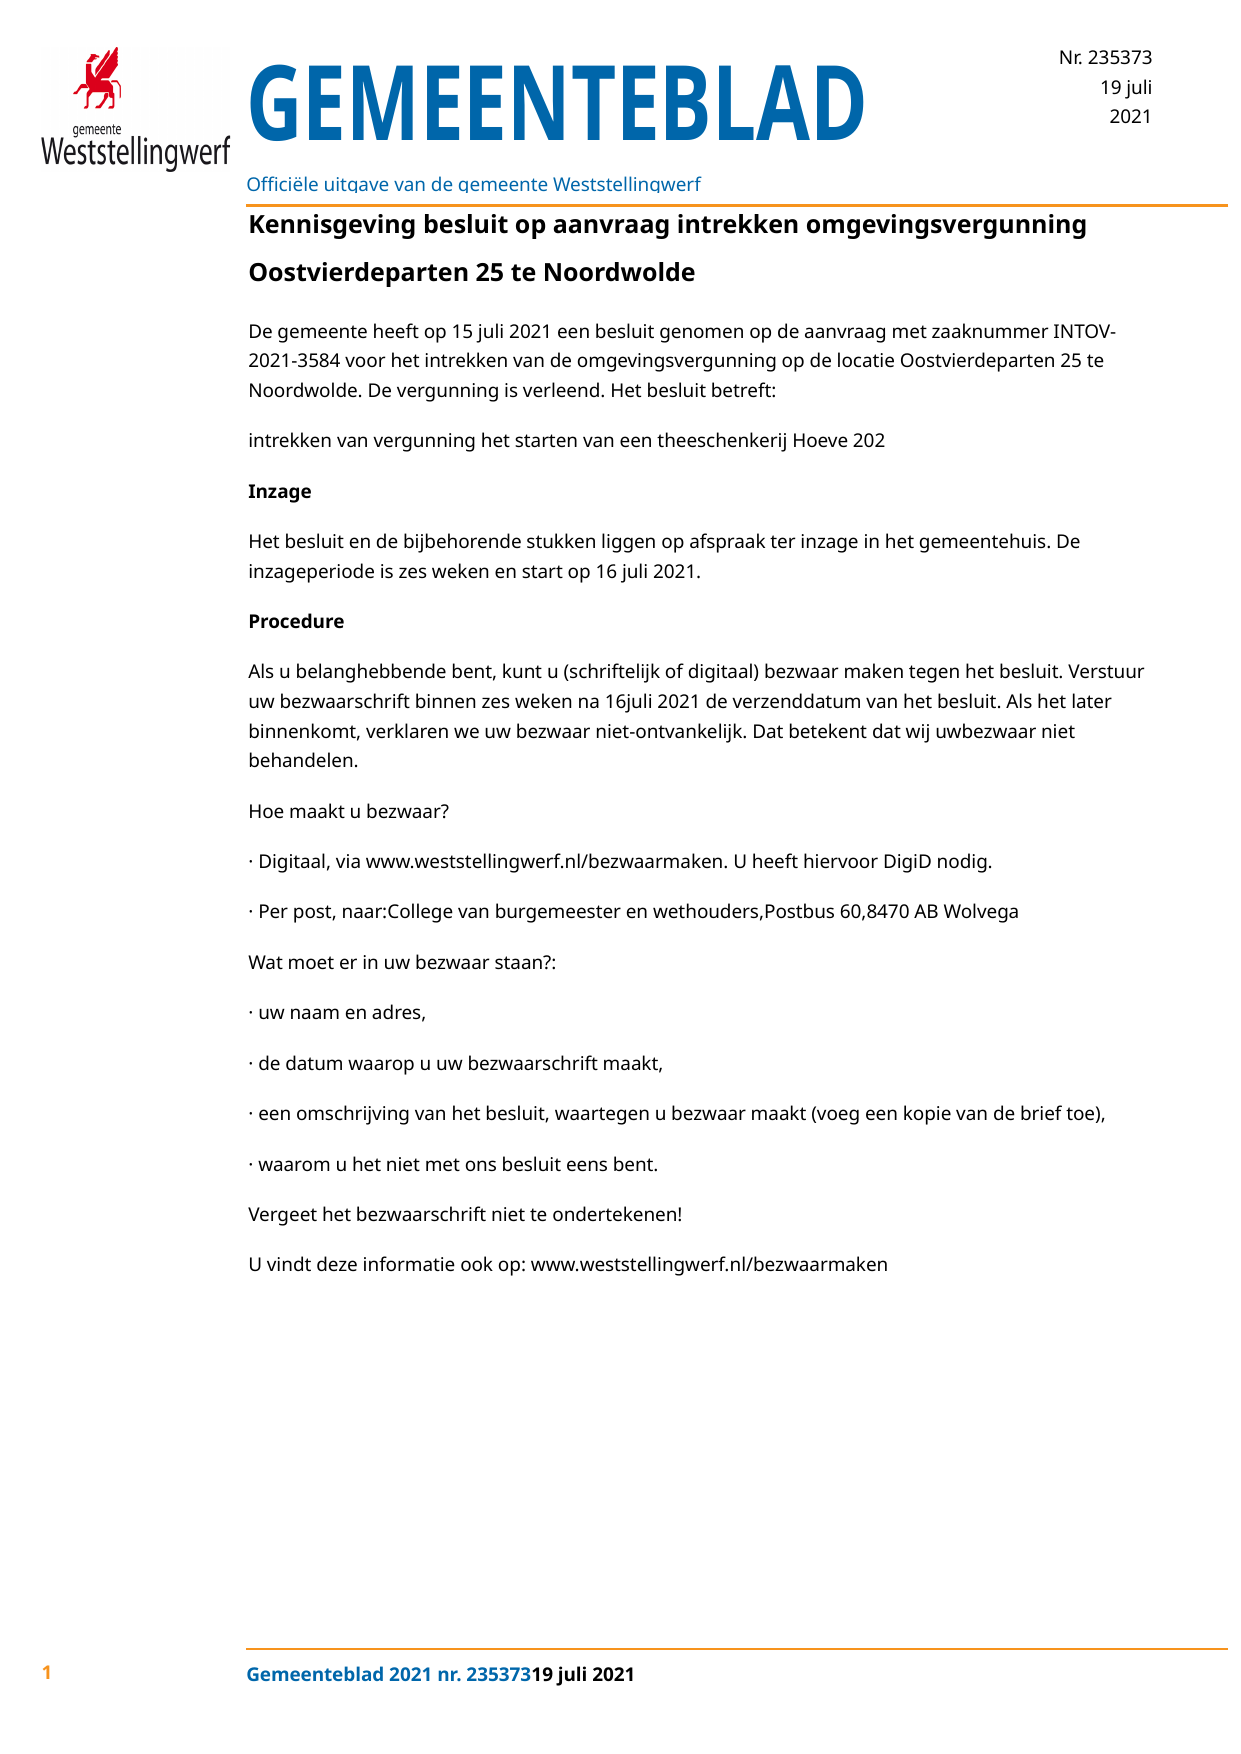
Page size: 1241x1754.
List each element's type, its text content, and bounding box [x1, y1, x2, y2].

picture [41, 47, 231, 172]
text U vindt deze informatie ook op: www.weststellingwerf.nl/bezwaarmaken [248, 1252, 1152, 1277]
text Vergeet het bezwaarschrift niet te ondertekenen! [248, 1201, 1152, 1227]
text Kennisgeving besluit op aanvraag intrekken omgevingsvergunning Oostvierdeparten 25 te Noordwolde [248, 207, 1152, 288]
text Procedure [248, 608, 1152, 634]
text · waarom u het niet met ons besluit eens bent. [248, 1151, 1152, 1177]
text Als u belanghebbende bent, kunt u (schriftelijk of digitaal) bezwaar maken tegen het besluit. Verstuur uw bezwaarschrift binnen zes weken na 16juli 2021 de verzenddatum van het besluit. Als het later binnenkomt, verklaren we uw bezwaar niet-ontvankelijk. Dat betekent dat wij uwbezwaar niet behandelen. [248, 659, 1152, 773]
text · de datum waarop u uw bezwaarschrift maakt, [248, 1050, 1152, 1076]
text · uw naam en adres, [248, 999, 1152, 1025]
text · een omschrijving van het besluit, waartegen u bezwaar maakt (voeg een kopie van de brief toe), [248, 1100, 1152, 1126]
text Inzage [248, 478, 1152, 504]
text · Digitaal, via www.weststellingwerf.nl/bezwaarmaken. U heeft hiervoor DigiD nodig. [248, 848, 1152, 874]
text Hoe maakt u bezwaar? [248, 798, 1152, 824]
text intrekken van vergunning het starten van een theeschenkerij Hoeve 202 [248, 427, 1152, 453]
text Het besluit en de bijbehorende stukken liggen op afspraak ter inzage in het gemeentehuis. De inzageperiode is zes weken en start op 16 juli 2021. [248, 528, 1152, 584]
text De gemeente heeft op 15 juli 2021 een besluit genomen op de aanvraag met zaaknummer INTOV-2021-3584 voor het intrekken van de omgevingsvergunning op de locatie Oostvierdeparten 25 te Noordwolde. De vergunning is verleend. Het besluit betreft: [248, 318, 1152, 403]
text Wat moet er in uw bezwaar staan?: [248, 949, 1152, 975]
text · Per post, naar:College van burgemeester en wethouders,Postbus 60,8470 AB Wolvega [248, 899, 1152, 924]
